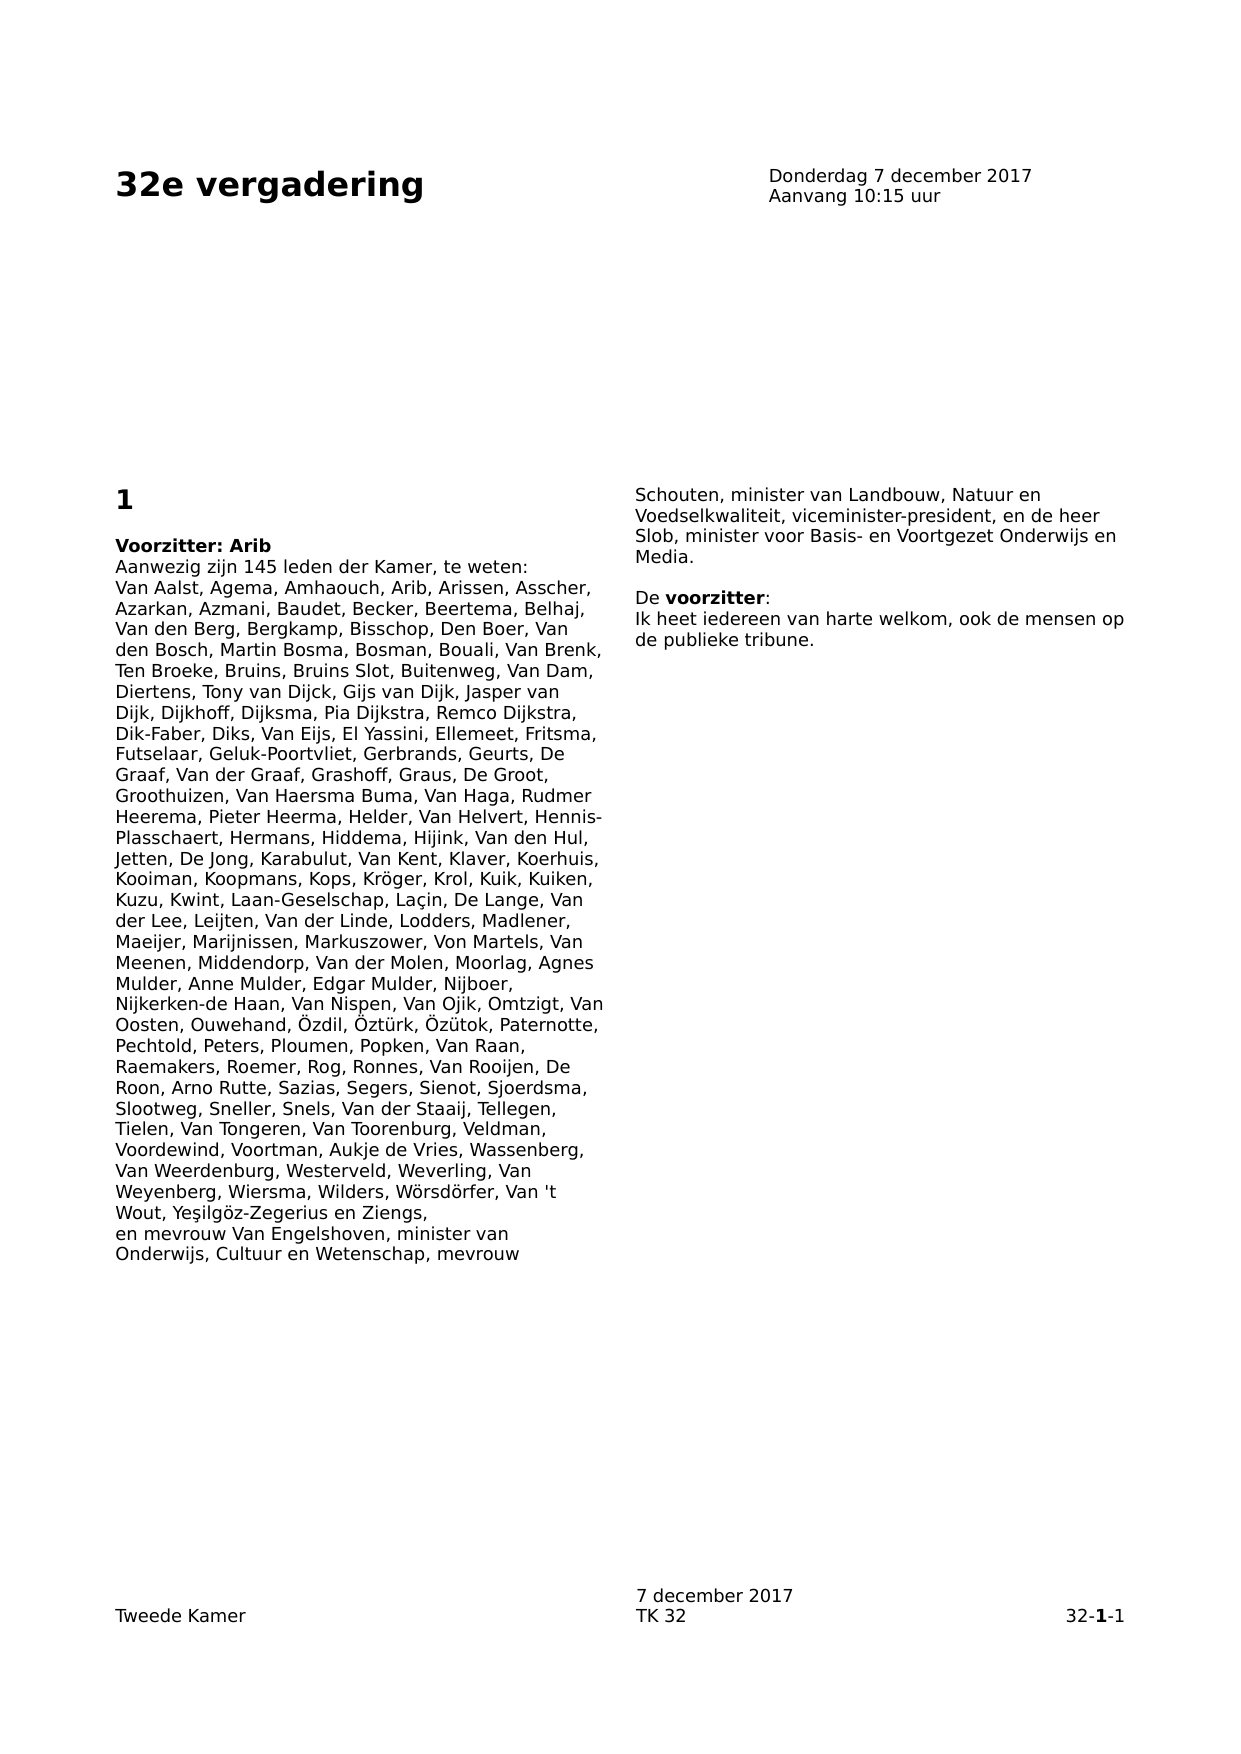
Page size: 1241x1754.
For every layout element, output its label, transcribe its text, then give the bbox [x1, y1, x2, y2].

title 1 [115, 484, 605, 516]
text Voorzitter: Arib [115, 536, 605, 557]
text Schouten, minister van Landbouw, Natuur en Voedselkwaliteit, viceminister-president, en de heer Slob, minister voor Basis- en Voortgezet Onderwijs en Media. [635, 484, 1125, 568]
table_cell Aanvang 10:15 uur [769, 186, 1125, 207]
text Ik heet iedereen van harte welkom, ook de mensen op de publieke tribune. [635, 609, 1125, 650]
text De voorzitter: [635, 588, 1125, 609]
table_header 32e vergadering [115, 165, 768, 207]
text Van Aalst, Agema, Amhaouch, Arib, Arissen, Asscher, Azarkan, Azmani, Baudet, Becker, Beertema, Belhaj, Van den Berg, Bergkamp, Bisschop, Den Boer, Van den Bosch, Martin Bosma, Bosman, Bouali, Van Brenk, Ten Broeke, Bruins, Bruins Slot, Buitenweg, Van Dam, Diertens, Tony van Dijck, Gijs van Dijk, Jasper van Dijk, Dijkhoff, Dijksma, Pia Dijkstra, Remco Dijkstra, Dik-Faber, Diks, Van Eijs, El Yassini, Ellemeet, Fritsma, Futselaar, Geluk-Poortvliet, Gerbrands, Geurts, De Graaf, Van der Graaf, Grashoff, Graus, De Groot, Groothuizen, Van Haersma Buma, Van Haga, Rudmer Heerema, Pieter Heerma, Helder, Van Helvert, Hennis-Plasschaert, Hermans, Hiddema, Hijink, Van den Hul, Jetten, De Jong, Karabulut, Van Kent, Klaver, Koerhuis, Kooiman, Koopmans, Kops, Kröger, Krol, Kuik, Kuiken, Kuzu, Kwint, Laan-Geselschap, Laçin, De Lange, Van der Lee, Leijten, Van der Linde, Lodders, Madlener, Maeijer, Marijnissen, Markuszower, Von Martels, Van Meenen, Middendorp, Van der Molen, Moorlag, Agnes Mulder, Anne Mulder, Edgar Mulder, Nijboer, Nijkerken-de Haan, Van Nispen, Van Ojik, Omtzigt, Van Oosten, Ouwehand, Özdil, Öztürk, Özütok, Paternotte, Pechtold, Peters, Ploumen, Popken, Van Raan, Raemakers, Roemer, Rog, Ronnes, Van Rooijen, De Roon, Arno Rutte, Sazias, Segers, Sienot, Sjoerdsma, Slootweg, Sneller, Snels, Van der Staaij, Tellegen, Tielen, Van Tongeren, Van Toorenburg, Veldman, Voordewind, Voortman, Aukje de Vries, Wassenberg, Van Weerdenburg, Westerveld, Weverling, Van Weyenberg, Wiersma, Wilders, Wörsdörfer, Van 't Wout, Yeşilgöz-Zegerius en Ziengs, [115, 577, 605, 1223]
table_header Donderdag 7 december 2017 [769, 165, 1125, 186]
text Aanwezig zijn 145 leden der Kamer, te weten: [115, 557, 605, 577]
text en mevrouw Van Engelshoven, minister van Onderwijs, Cultuur en Wetenschap, mevrouw [115, 1223, 605, 1265]
